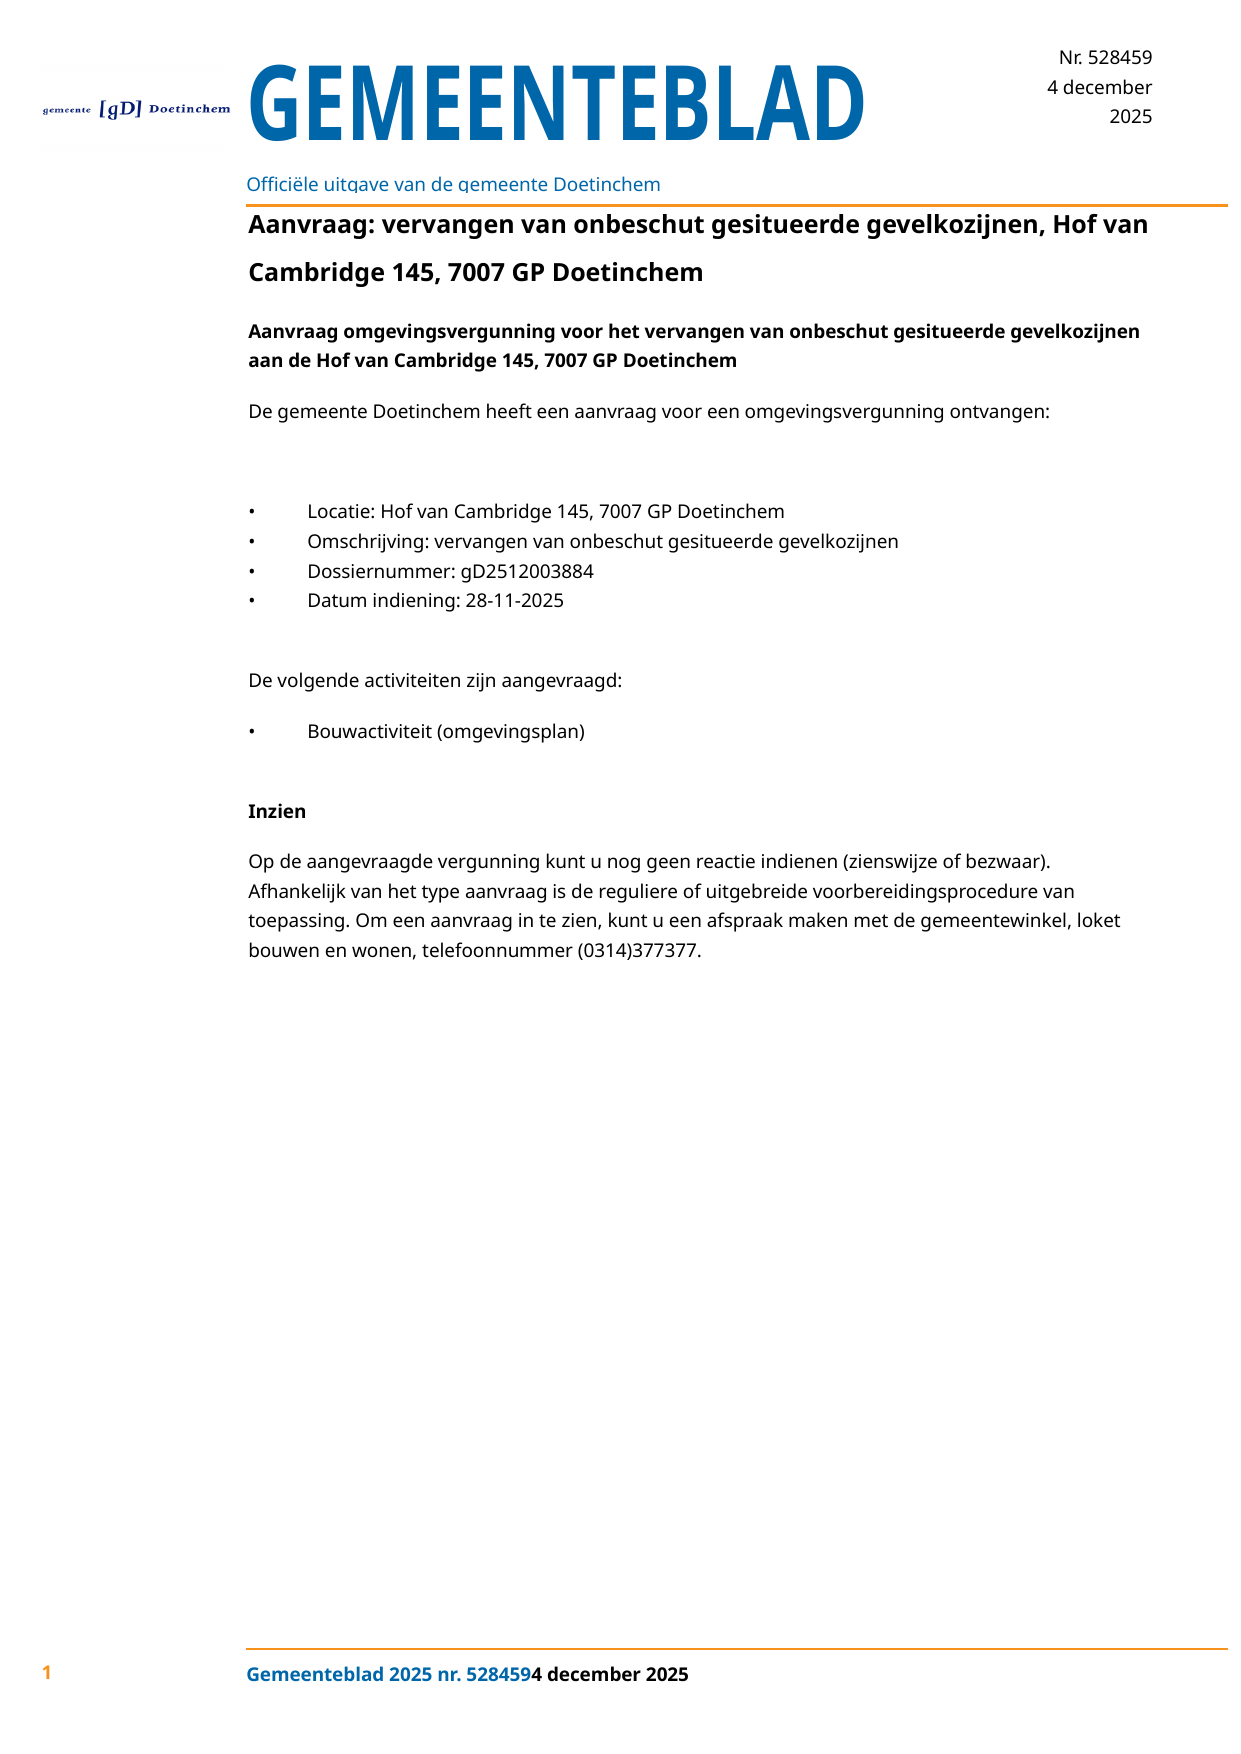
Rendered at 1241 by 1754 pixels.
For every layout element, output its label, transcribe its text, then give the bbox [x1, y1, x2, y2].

text Aanvraag: vervangen van onbeschut gesitueerde gevelkozijnen, Hof van Cambridge 145, 7007 GP Doetinchem [248, 207, 1152, 288]
list Omschrijving: vervangen van onbeschut gesitueerde gevelkozijnen [248, 528, 1152, 554]
list Dossiernummer: gD2512003884 [248, 558, 1152, 584]
picture [41, 47, 231, 172]
list Datum indiening: 28-11-2025 [248, 587, 1152, 613]
text De gemeente Doetinchem heeft een aanvraag voor een omgevingsvergunning ontvangen: [248, 398, 1152, 424]
text Aanvraag omgevingsvergunning voor het vervangen van onbeschut gesitueerde gevelkozijnen aan de Hof van Cambridge 145, 7007 GP Doetinchem [248, 318, 1152, 373]
text Inzien [248, 798, 1152, 824]
list Bouwactiviteit (omgevingsplan) [248, 718, 1152, 744]
text De volgende activiteiten zijn aangevraagd: [248, 667, 1152, 693]
list Locatie: Hof van Cambridge 145, 7007 GP Doetinchem [248, 499, 1152, 524]
text Op de aangevraagde vergunning kunt u nog geen reactie indienen (zienswijze of bezwaar). Afhankelijk van het type aanvraag is de reguliere of uitgebreide voorbereidingsprocedure van toepassing. Om een aanvraag in te zien, kunt u een afspraak maken met de gemeentewinkel, loket bouwen en wonen, telefoonnummer (0314)377377. [248, 848, 1152, 963]
